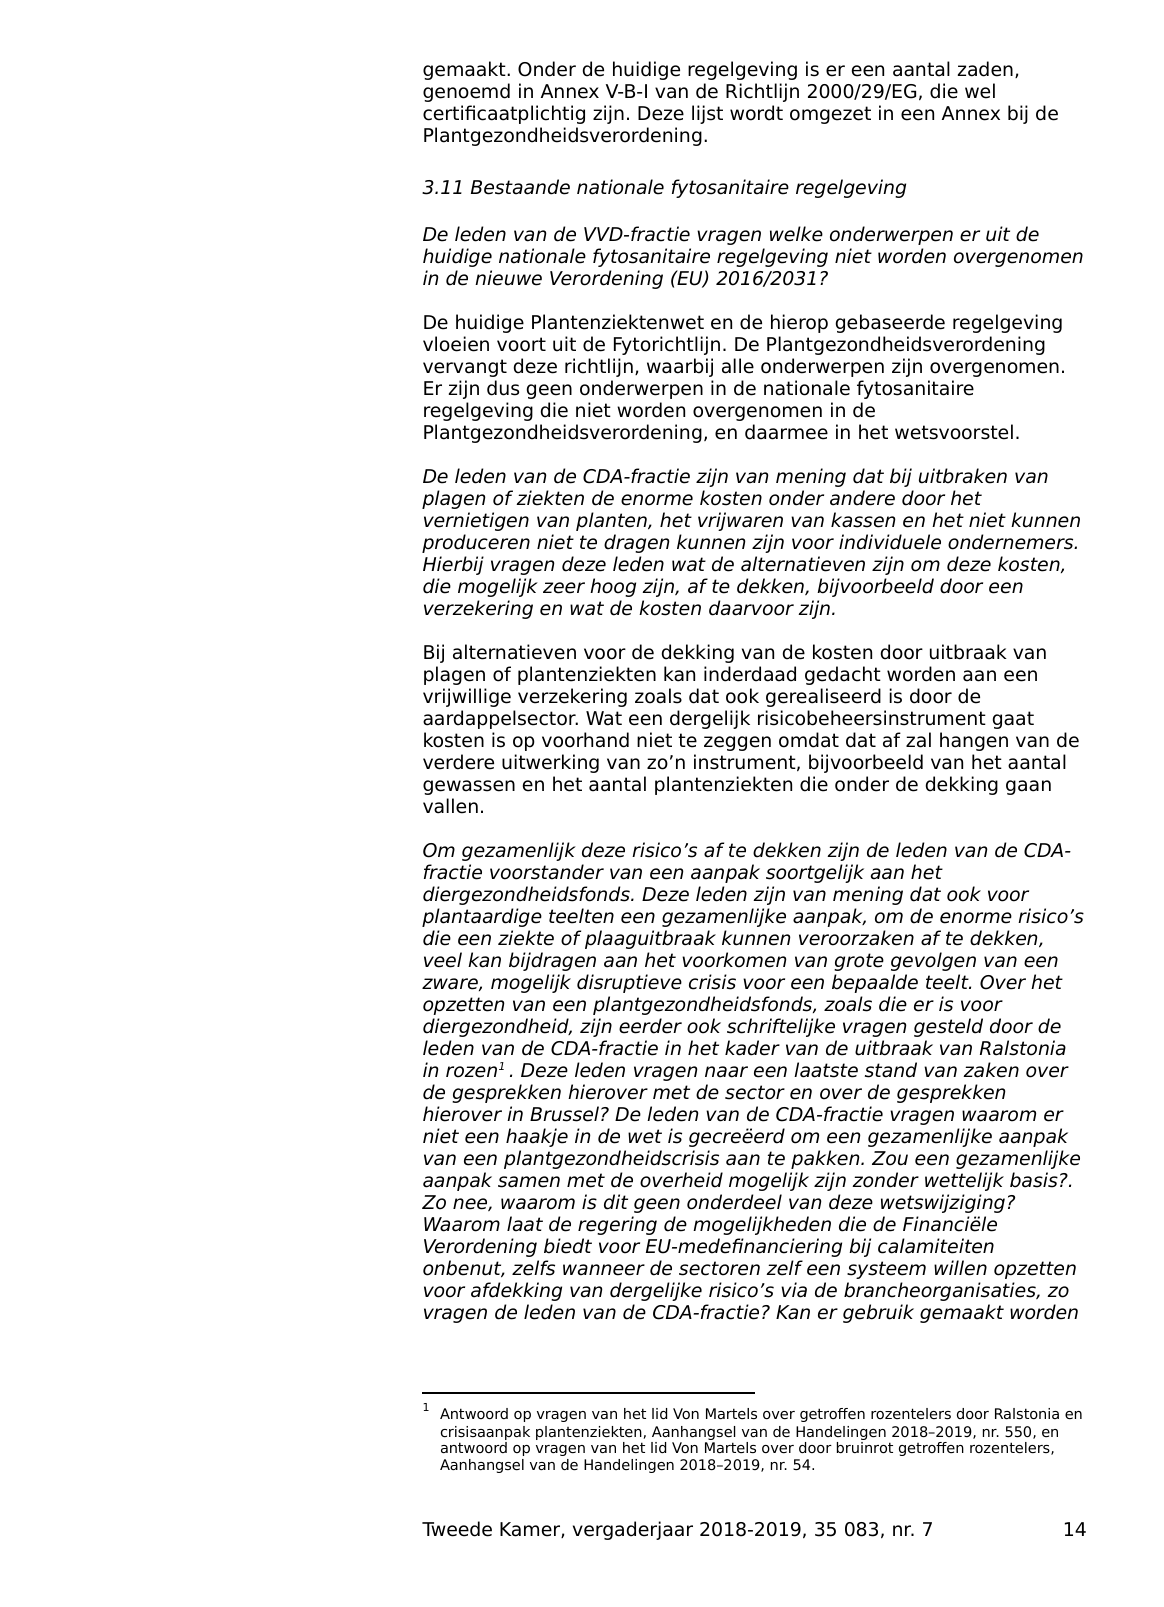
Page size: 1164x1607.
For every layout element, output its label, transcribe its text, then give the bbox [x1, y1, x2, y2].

text Bij alternatieven voor de dekking van de kosten door uitbraak van plagen of plantenziekten kan inderdaad gedacht worden aan een vrijwillige verzekering zoals dat ook gerealiseerd is door de aardappelsector. Wat een dergelijk risicobeheersinstrument gaat kosten is op voorhand niet te zeggen omdat dat af zal hangen van de verdere uitwerking van zo’n instrument, bijvoorbeeld van het aantal gewassen en het aantal plantenziekten die onder de dekking gaan vallen. [422, 642, 1087, 818]
text Om gezamenlijk deze risico’s af te dekken zijn de leden van de CDA-fractie voorstander van een aanpak soortgelijk aan het diergezondheidsfonds. Deze leden zijn van mening dat ook voor plantaardige teelten een gezamenlijke aanpak, om de enorme risico’s die een ziekte of plaaguitbraak kunnen veroorzaken af te dekken, veel kan bijdragen aan het voorkomen van grote gevolgen van een zware, mogelijk disruptieve crisis voor een bepaalde teelt. Over het opzetten van een plantgezondheidsfonds, zoals die er is voor diergezondheid, zijn eerder ook schriftelijke vragen gesteld door de leden van de CDA-fractie in het kader van de uitbraak van Ralstonia in rozen. Deze leden vragen naar een laatste stand van zaken over de gesprekken hierover met de sector en over de gesprekken hierover in Brussel? De leden van de CDA-fractie vragen waarom er niet een haakje in de wet is gecreëerd om een gezamenlijke aanpak van een plantgezondheidscrisis aan te pakken. Zou een gezamenlijke aanpak samen met de overheid mogelijk zijn zonder wettelijk basis?. Zo nee, waarom is dit geen onderdeel van deze wetswijziging? Waarom laat de regering de mogelijkheden die de Financiële Verordening biedt voor EU-medefinanciering bij calamiteiten onbenut, zelfs wanneer de sectoren zelf een systeem willen opzetten voor afdekking van dergelijke risico’s via de brancheorganisaties, zo vragen de leden van de CDA-fractie? Kan er gebruik gemaakt worden [422, 840, 1087, 1324]
text De leden van de CDA-fractie zijn van mening dat bij uitbraken van plagen of ziekten de enorme kosten onder andere door het vernietigen van planten, het vrijwaren van kassen en het niet kunnen produceren niet te dragen kunnen zijn voor individuele ondernemers. Hierbij vragen deze leden wat de alternatieven zijn om deze kosten, die mogelijk zeer hoog zijn, af te dekken, bijvoorbeeld door een verzekering en wat de kosten daarvoor zijn. [422, 466, 1087, 620]
text De huidige Plantenziektenwet en de hierop gebaseerde regelgeving vloeien voort uit de Fytorichtlijn. De Plantgezondheidsverordening vervangt deze richtlijn, waarbij alle onderwerpen zijn overgenomen. Er zijn dus geen onderwerpen in de nationale fytosanitaire regelgeving die niet worden overgenomen in de Plantgezondheidsverordening, en daarmee in het wetsvoorstel. [422, 312, 1087, 444]
text gemaakt. Onder de huidige regelgeving is er een aantal zaden, genoemd in Annex V-B-I van de Richtlijn 2000/29/EG, die wel certificaatplichtig zijn. Deze lijst wordt omgezet in een Annex bij de Plantgezondheidsverordening. [422, 59, 1087, 147]
text Antwoord op vragen van het lid Von Martels over getroffen rozentelers door Ralstonia en crisisaanpak plantenziekten, Aanhangsel van de Handelingen 2018–2019, nr. 550, en antwoord op vragen van het lid Von Martels over door bruinrot getroffen rozentelers, Aanhangsel van de Handelingen 2018–2019, nr. 54. [422, 1402, 1087, 1474]
text De leden van de VVD-fractie vragen welke onderwerpen er uit de huidige nationale fytosanitaire regelgeving niet worden overgenomen in de nieuwe Verordening (EU) 2016/2031? [422, 224, 1087, 290]
subtitle 3.11 Bestaande nationale fytosanitaire regelgeving [422, 177, 1087, 199]
